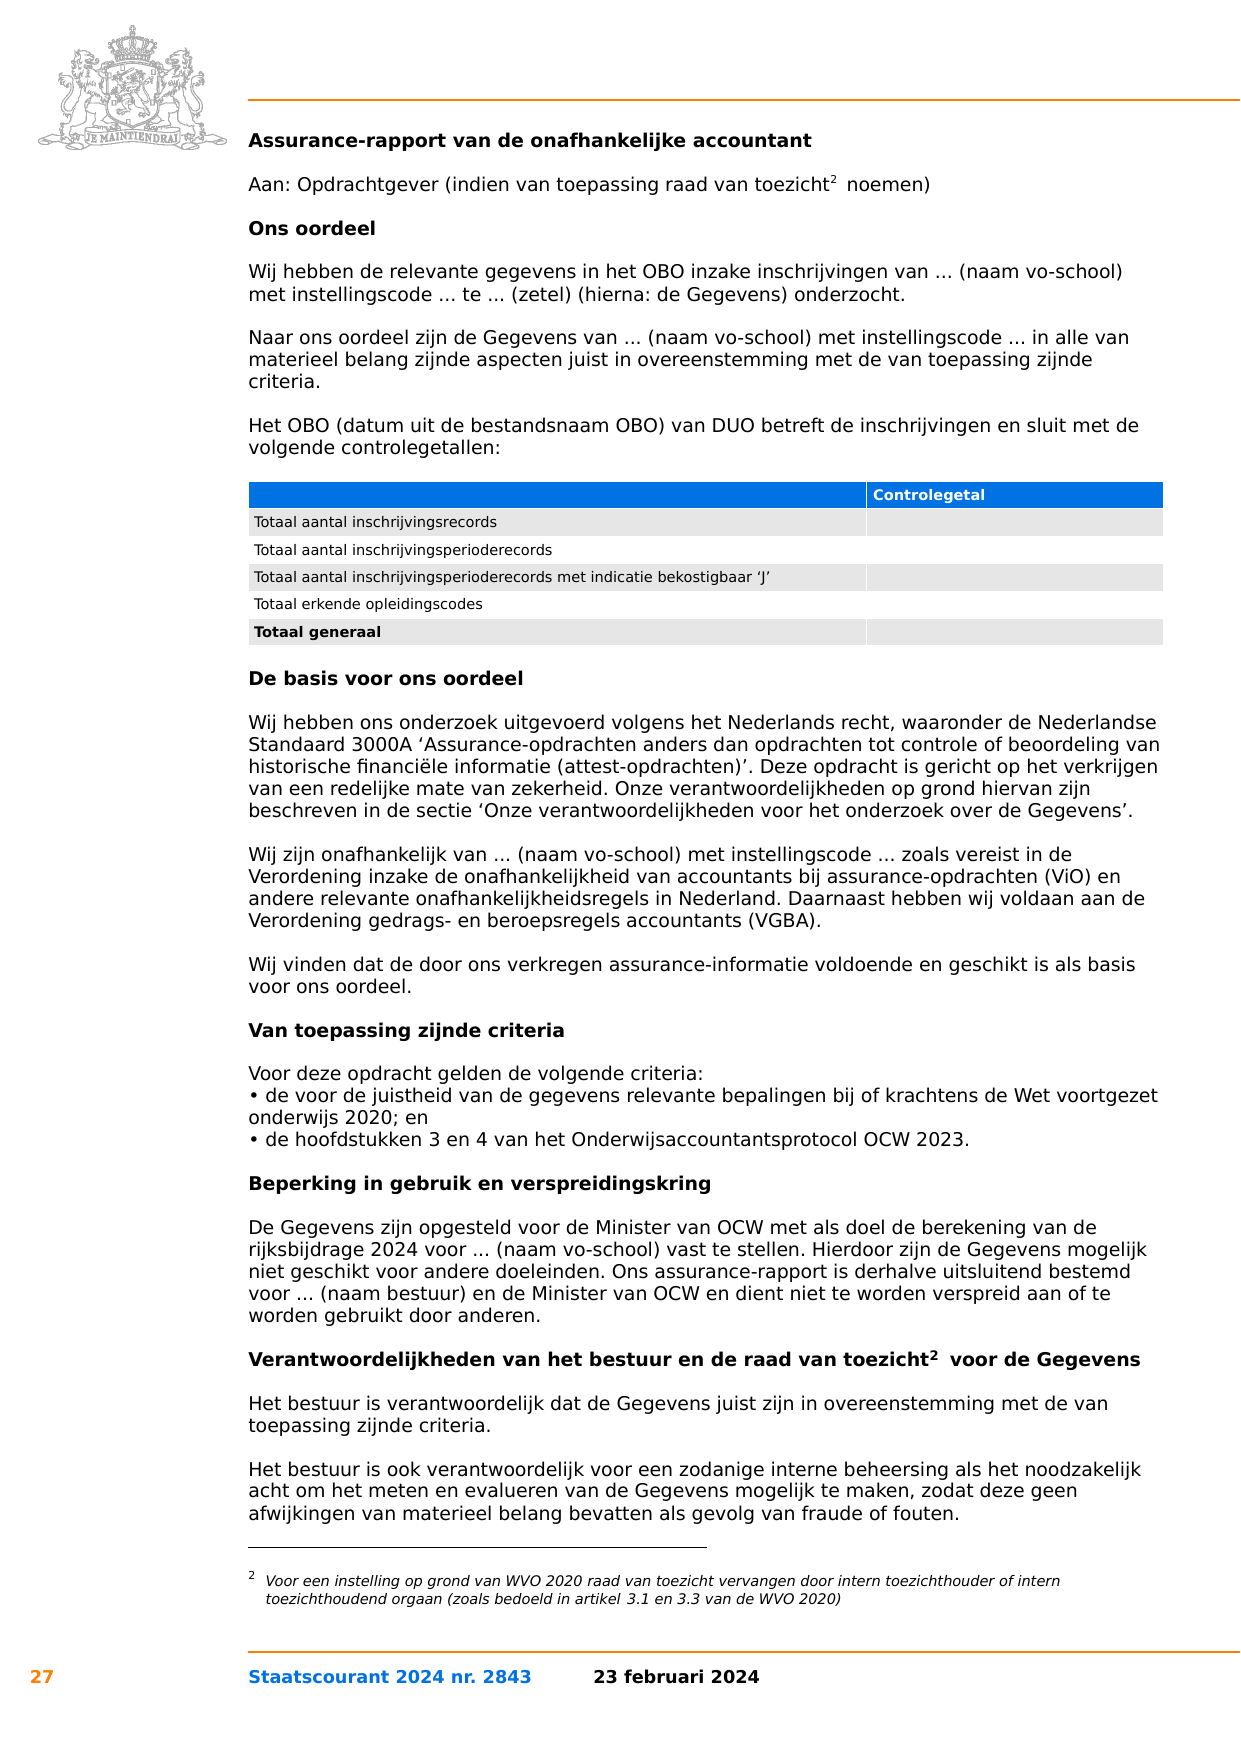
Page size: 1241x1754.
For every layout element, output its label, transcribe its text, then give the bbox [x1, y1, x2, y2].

text Voor deze opdracht gelden de volgende criteria: [248, 1063, 1163, 1085]
subtitle Beperking in gebruik en verspreidingskring [248, 1173, 1163, 1195]
text • de voor de juistheid van de gegevens relevante bepalingen bij of krachtens de Wet voortgezet onderwijs 2020; en [248, 1085, 1163, 1129]
picture [38, 25, 227, 150]
table_cell [867, 619, 1163, 645]
text Het bestuur is ook verantwoordelijk voor een zodanige interne beheersing als het noodzakelijk acht om het meten en evalueren van de Gegevens mogelijk te maken, zodat deze geen afwijkingen van materieel belang bevatten als gevolg van fraude of fouten. [248, 1458, 1163, 1524]
text Aan: Opdrachtgever (indien van toepassing raad van toezicht noemen) [248, 174, 1163, 196]
text Het OBO (datum uit de bestandsnaam OBO) van DUO betreft de inschrijvingen en sluit met de volgende controlegetallen: [248, 415, 1163, 459]
subtitle Verantwoordelijkheden van het bestuur en de raad van toezicht2 voor de Gegevens [248, 1349, 1163, 1371]
subtitle Van toepassing zijnde criteria [248, 1019, 1163, 1041]
text Het bestuur is verantwoordelijk dat de Gegevens juist zijn in overeenstemming met de van toepassing zijnde criteria. [248, 1393, 1163, 1437]
text Wij hebben de relevante gegevens in het OBO inzake inschrijvingen van ... (naam vo-school) met instellingscode ... te ... (zetel) (hierna: de Gegevens) onderzocht. [248, 261, 1163, 305]
text Wij zijn onafhankelijk van ... (naam vo-school) met instellingscode ... zoals vereist in de Verordening inzake de onafhankelijkheid van accountants bij assurance-opdrachten (ViO) en andere relevante onafhankelijkheidsregels in Nederland. Daarnaast hebben wij voldaan aan de Verordening gedrags- en beroepsregels accountants (VGBA). [248, 844, 1163, 932]
text • de hoofdstukken 3 en 4 van het Onderwijsaccountantsprotocol OCW 2023. [248, 1129, 1163, 1151]
subtitle Ons oordeel [248, 218, 1163, 239]
subtitle Assurance-rapport van de onafhankelijke accountant [248, 130, 1163, 152]
text Voor een instelling op grond van WVO 2020 raad van toezicht vervangen door intern toezichthouder of intern toezichthoudend orgaan (zoals bedoeld in artikel 3.1 en 3.3 van de WVO 2020) [248, 1569, 1163, 1608]
table_header [249, 482, 866, 508]
table_cell [867, 509, 1163, 536]
table_cell [867, 564, 1163, 591]
table_header Controlegetal [867, 482, 1163, 508]
text De Gegevens zijn opgesteld voor de Minister van OCW met als doel de berekening van de rijksbijdrage 2024 voor ... (naam vo-school) vast te stellen. Hierdoor zijn de Gegevens mogelijk niet geschikt voor andere doeleinden. Ons assurance-rapport is derhalve uitsluitend bestemd voor ... (naam bestuur) en de Minister van OCW en dient niet te worden verspreid aan of te worden gebruikt door anderen. [248, 1217, 1163, 1327]
table_cell Totaal erkende opleidingscodes [249, 592, 866, 618]
table_cell Totaal generaal [249, 619, 866, 645]
table_cell Totaal aantal inschrijvingsperioderecords met indicatie bekostigbaar ‘J’ [249, 564, 866, 591]
text Wij hebben ons onderzoek uitgevoerd volgens het Nederlands recht, waaronder de Nederlandse Standaard 3000A ‘Assurance-opdrachten anders dan opdrachten tot controle of beoordeling van historische financiële informatie (attest-opdrachten)’. Deze opdracht is gericht op het verkrijgen van een redelijke mate van zekerheid. Onze verantwoordelijkheden op grond hiervan zijn beschreven in de sectie ‘Onze verantwoordelijkheden voor het onderzoek over de Gegevens’. [248, 712, 1163, 822]
table_cell [867, 537, 1163, 563]
table_cell Totaal aantal inschrijvingsperioderecords [249, 537, 866, 563]
table_cell [867, 592, 1163, 618]
subtitle De basis voor ons oordeel [248, 668, 1163, 690]
text Naar ons oordeel zijn de Gegevens van ... (naam vo-school) met instellingscode ... in alle van materieel belang zijnde aspecten juist in overeenstemming met de van toepassing zijnde criteria. [248, 327, 1163, 393]
table_cell Totaal aantal inschrijvingsrecords [249, 509, 866, 536]
text Wij vinden dat de door ons verkregen assurance-informatie voldoende en geschikt is als basis voor ons oordeel. [248, 954, 1163, 998]
